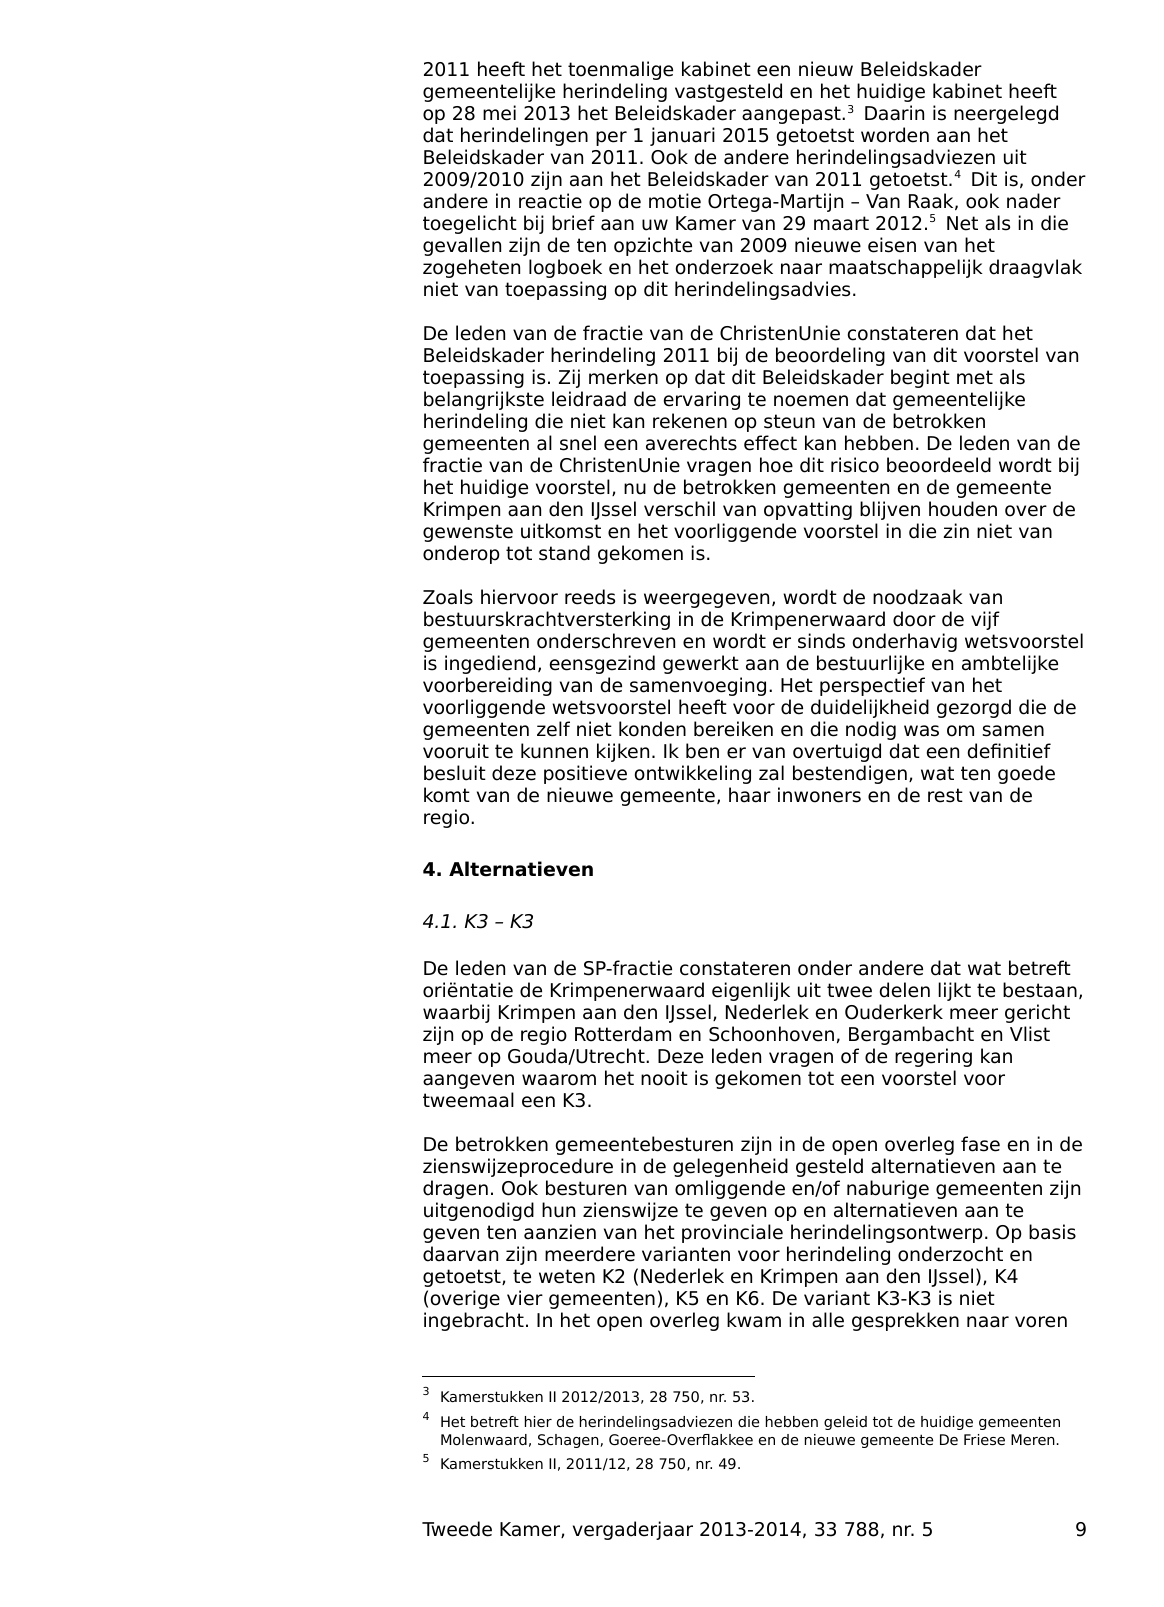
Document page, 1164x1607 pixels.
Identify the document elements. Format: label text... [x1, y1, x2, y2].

text De leden van de fractie van de ChristenUnie constateren dat het Beleidskader herindeling 2011 bij de beoordeling van dit voorstel van toepassing is. Zij merken op dat dit Beleidskader begint met als belangrijkste leidraad de ervaring te noemen dat gemeentelijke herindeling die niet kan rekenen op steun van de betrokken gemeenten al snel een averechts effect kan hebben. De leden van de fractie van de ChristenUnie vragen hoe dit risico beoordeeld wordt bij het huidige voorstel, nu de betrokken gemeenten en de gemeente Krimpen aan den IJssel verschil van opvatting blijven houden over de gewenste uitkomst en het voorliggende voorstel in die zin niet van onderop tot stand gekomen is. [422, 323, 1087, 565]
text Het betreft hier de herindelingsadviezen die hebben geleid tot de huidige gemeenten Molenwaard, Schagen, Goeree-Overflakkee en de nieuwe gemeente De Friese Meren. [422, 1410, 1087, 1449]
subtitle 4. Alternatieven [422, 859, 1087, 881]
text Kamerstukken II 2012/2013, 28 750, nr. 53. [422, 1385, 1087, 1407]
text Zoals hiervoor reeds is weergegeven, wordt de noodzaak van bestuurskrachtversterking in de Krimpenerwaard door de vijf gemeenten onderschreven en wordt er sinds onderhavig wetsvoorstel is ingediend, eensgezind gewerkt aan de bestuurlijke en ambtelijke voorbereiding van de samenvoeging. Het perspectief van het voorliggende wetsvoorstel heeft voor de duidelijkheid gezorgd die de gemeenten zelf niet konden bereiken en die nodig was om samen vooruit te kunnen kijken. Ik ben er van overtuigd dat een definitief besluit deze positieve ontwikkeling zal bestendigen, wat ten goede komt van de nieuwe gemeente, haar inwoners en de rest van de regio. [422, 587, 1087, 829]
text Kamerstukken II, 2011/12, 28 750, nr. 49. [422, 1452, 1087, 1474]
subtitle 4.1. K3 – K3 [422, 911, 1087, 933]
text 2011 heeft het toenmalige kabinet een nieuw Beleidskader gemeentelijke herindeling vastgesteld en het huidige kabinet heeft op 28 mei 2013 het Beleidskader aangepast. Daarin is neergelegd dat herindelingen per 1 januari 2015 getoetst worden aan het Beleidskader van 2011. Ook de andere herindelingsadviezen uit 2009/2010 zijn aan het Beleidskader van 2011 getoetst. Dit is, onder andere in reactie op de motie Ortega-Martijn – Van Raak, ook nader toegelicht bij brief aan uw Kamer van 29 maart 2012. Net als in die gevallen zijn de ten opzichte van 2009 nieuwe eisen van het zogeheten logboek en het onderzoek naar maatschappelijk draagvlak niet van toepassing op dit herindelingsadvies. [422, 59, 1087, 301]
text De betrokken gemeentebesturen zijn in de open overleg fase en in de zienswijzeprocedure in de gelegenheid gesteld alternatieven aan te dragen. Ook besturen van omliggende en/of naburige gemeenten zijn uitgenodigd hun zienswijze te geven op en alternatieven aan te geven ten aanzien van het provinciale herindelingsontwerp. Op basis daarvan zijn meerdere varianten voor herindeling onderzocht en getoetst, te weten K2 (Nederlek en Krimpen aan den IJssel), K4 (overige vier gemeenten), K5 en K6. De variant K3-K3 is niet ingebracht. In het open overleg kwam in alle gesprekken naar voren [422, 1134, 1087, 1332]
text De leden van de SP-fractie constateren onder andere dat wat betreft oriëntatie de Krimpenerwaard eigenlijk uit twee delen lijkt te bestaan, waarbij Krimpen aan den IJssel, Nederlek en Ouderkerk meer gericht zijn op de regio Rotterdam en Schoonhoven, Bergambacht en Vlist meer op Gouda/Utrecht. Deze leden vragen of de regering kan aangeven waarom het nooit is gekomen tot een voorstel voor tweemaal een K3. [422, 958, 1087, 1112]
